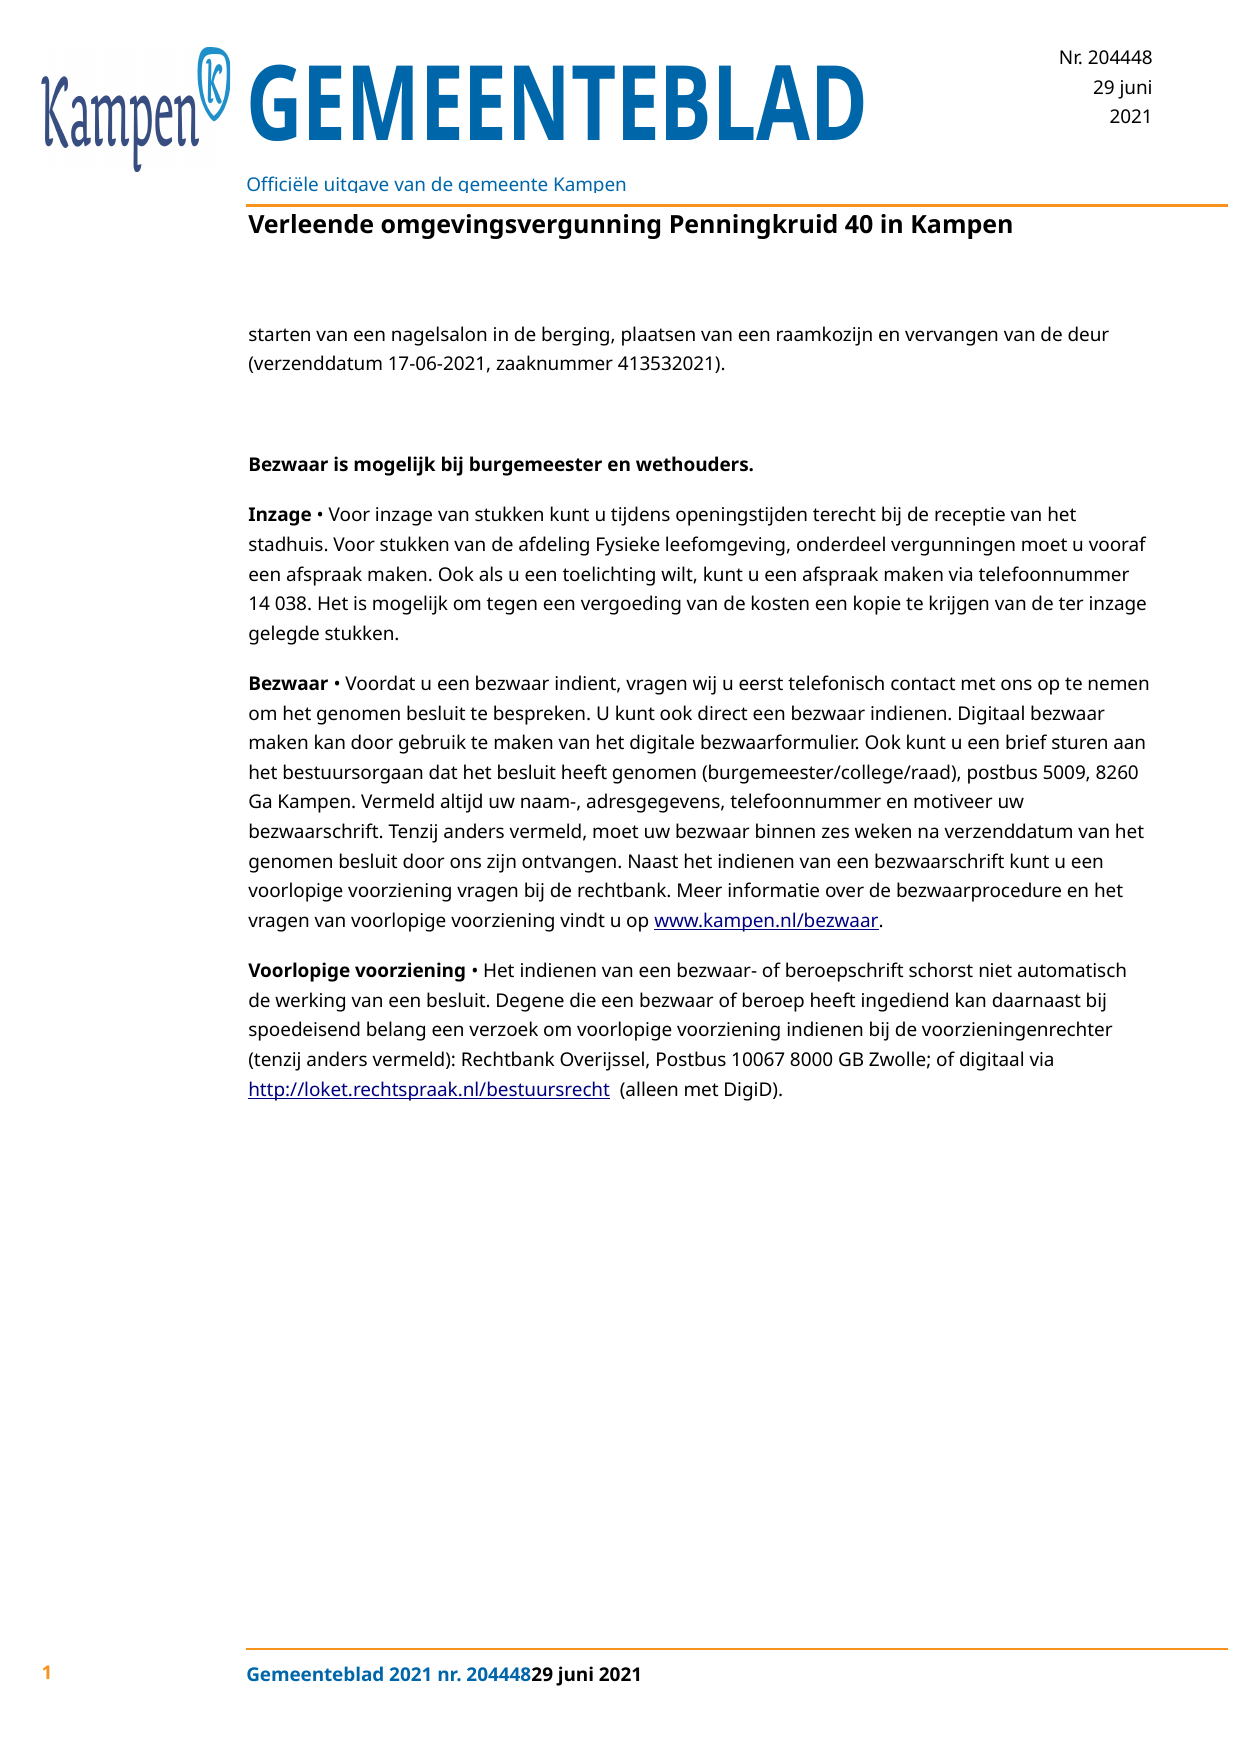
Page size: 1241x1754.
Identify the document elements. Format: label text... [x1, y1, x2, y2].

text Voorlopige voorziening • Het indienen van een bezwaar- of beroepschrift schorst niet automatisch de werking van een besluit. Degene die een bezwaar of beroep heeft ingediend kan daarnaast bij spoedeisend belang een verzoek om voorlopige voorziening indienen bij de voorzieningenrechter (tenzij anders vermeld): Rechtbank Overijssel, Postbus 10067 8000 GB Zwolle; of digitaal via http://loket.rechtspraak.nl/bestuursrecht (alleen met DigiD). [248, 957, 1152, 1101]
text Verleende omgevingsvergunning Penningkruid 40 in Kampen [248, 207, 1152, 241]
picture [41, 47, 231, 172]
text starten van een nagelsalon in de berging, plaatsen van een raamkozijn en vervangen van de deur (verzenddatum 17-06-2021, zaaknummer 413532021). [248, 321, 1152, 376]
text Bezwaar is mogelijk bij burgemeester en wethouders. [248, 451, 1152, 477]
text Inzage • Voor inzage van stukken kunt u tijdens openingstijden terecht bij de receptie van het stadhuis. Voor stukken van de afdeling Fysieke leefomgeving, onderdeel vergunningen moet u vooraf een afspraak maken. Ook als u een toelichting wilt, kunt u een afspraak maken via telefoonnummer 14 038. Het is mogelijk om tegen een vergoeding van de kosten een kopie te krijgen van de ter inzage gelegde stukken. [248, 502, 1152, 646]
text Bezwaar • Voordat u een bezwaar indient, vragen wij u eerst telefonisch contact met ons op te nemen om het genomen besluit te bespreken. U kunt ook direct een bezwaar indienen. Digitaal bezwaar maken kan door gebruik te maken van het digitale bezwaarformulier. Ook kunt u een brief sturen aan het bestuursorgaan dat het besluit heeft genomen (burgemeester/college/raad), postbus 5009, 8260 Ga Kampen. Vermeld altijd uw naam-, adresgegevens, telefoonnummer en motiveer uw bezwaarschrift. Tenzij anders vermeld, moet uw bezwaar binnen zes weken na verzenddatum van het genomen besluit door ons zijn ontvangen. Naast het indienen van een bezwaarschrift kunt u een voorlopige voorziening vragen bij de rechtbank. Meer informatie over de bezwaarprocedure en het vragen van voorlopige voorziening vindt u op www.kampen.nl/bezwaar. [248, 670, 1152, 933]
